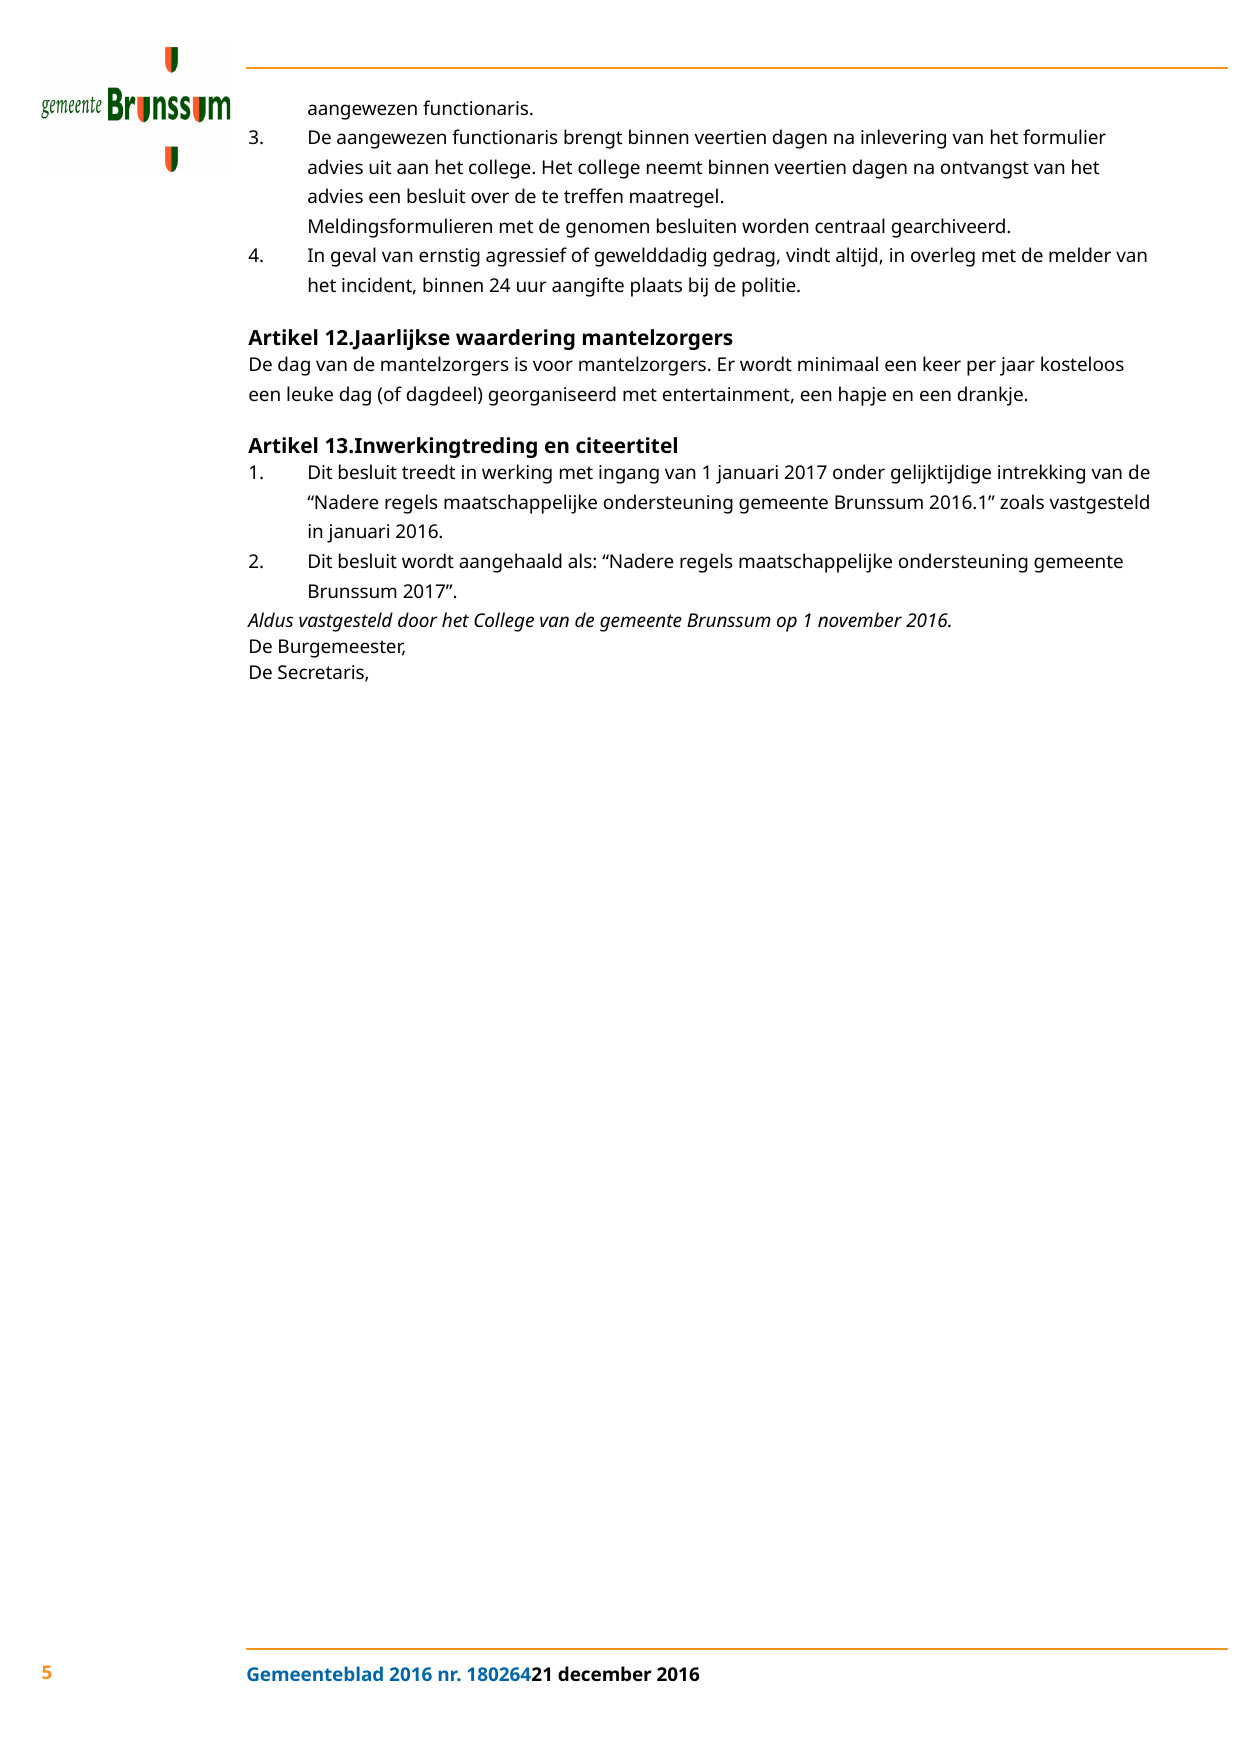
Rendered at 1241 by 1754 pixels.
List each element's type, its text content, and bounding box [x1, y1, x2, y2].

text Aldus vastgesteld door het College van de gemeente Brunssum op 1 november 2016. [248, 607, 1152, 633]
text Artikel 12.Jaarlijkse waardering mantelzorgers [248, 323, 1152, 351]
list In geval van ernstig agressief of gewelddadig gedrag, vindt altijd, in overleg met de melder van het incident, binnen 24 uur aangifte plaats bij de politie. [248, 243, 1152, 298]
text Artikel 13.Inwerkingtreding en citeertitel [248, 431, 1152, 459]
list Dit besluit wordt aangehaald als: “Nadere regels maatschappelijke ondersteuning gemeente Brunssum 2017”. [248, 548, 1152, 604]
list Dit besluit treedt in werking met ingang van 1 januari 2017 onder gelijktijdige intrekking van de “Nadere regels maatschappelijke ondersteuning gemeente Brunssum 2016.1” zoals vastgesteld in januari 2016. [248, 459, 1152, 544]
picture [41, 47, 231, 172]
list De aangewezen functionaris brengt binnen veertien dagen na inlevering van het formulier advies uit aan het college. Het college neemt binnen veertien dagen na ontvangst van het advies een besluit over de te treffen maatregel. [248, 124, 1152, 209]
text De Burgemeester, [248, 633, 1152, 659]
list aangewezen functionaris. [248, 95, 1152, 121]
text De Secretaris, [248, 659, 1152, 685]
list Meldingsformulieren met de genomen besluiten worden centraal gearchiveerd. [248, 213, 1152, 239]
text De dag van de mantelzorgers is voor mantelzorgers. Er wordt minimaal een keer per jaar kosteloos een leuke dag (of dagdeel) georganiseerd met entertainment, een hapje en een drankje. [248, 351, 1152, 406]
